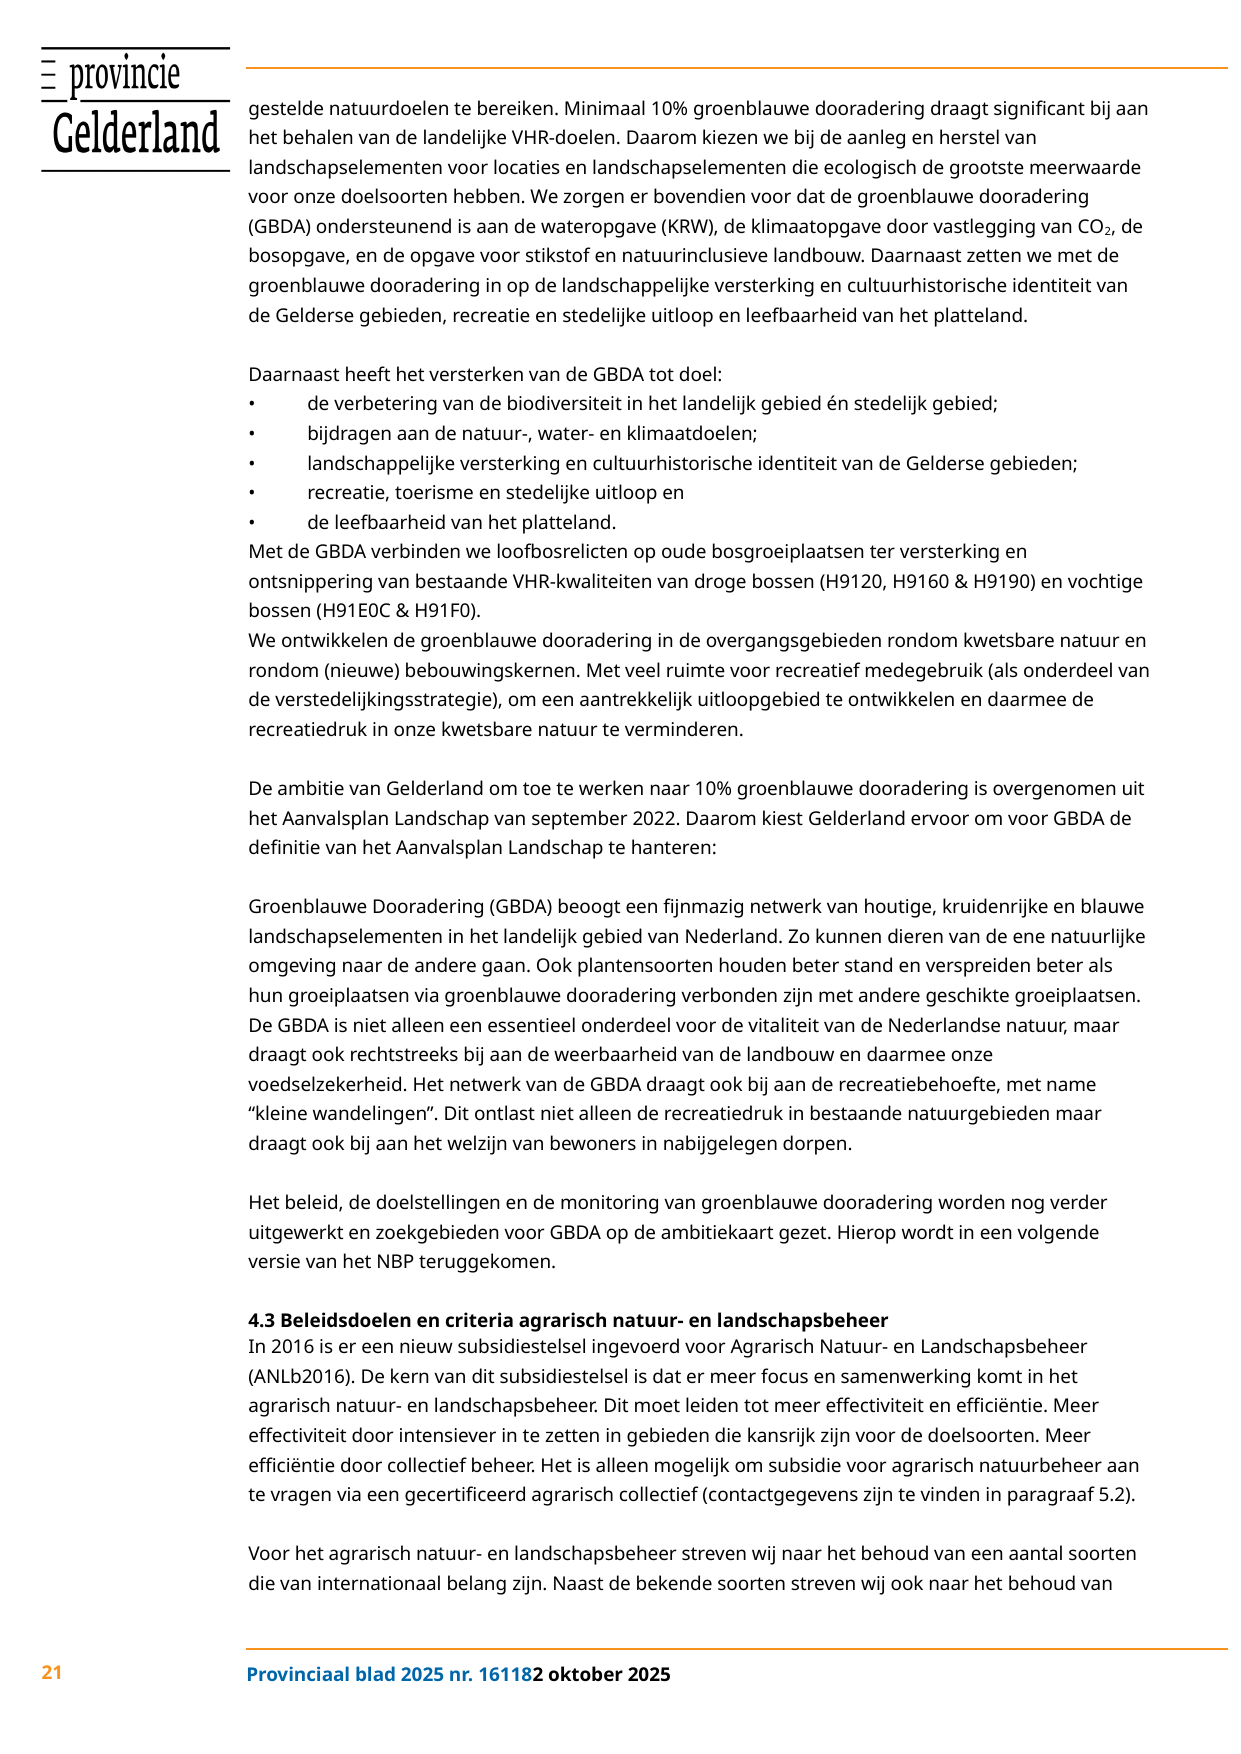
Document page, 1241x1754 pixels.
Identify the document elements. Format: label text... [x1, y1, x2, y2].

text Het beleid, de doelstellingen en de monitoring van groenblauwe dooradering worden nog verder uitgewerkt en zoekgebieden voor GBDA op de ambitiekaart gezet. Hierop wordt in een volgende versie van het NBP teruggekomen. [248, 1189, 1152, 1274]
list bijdragen aan de natuur-, water- en klimaatdoelen; [248, 420, 1152, 446]
text Groenblauwe Dooradering (GBDA) beoogt een fijnmazig netwerk van houtige, kruidenrijke en blauwe landschapselementen in het landelijk gebied van Nederland. Zo kunnen dieren van de ene natuurlijke omgeving naar de andere gaan. Ook plantensoorten houden beter stand en verspreiden beter als hun groeiplaatsen via groenblauwe dooradering verbonden zijn met andere geschikte groeiplaatsen. De GBDA is niet alleen een essentieel onderdeel voor de vitaliteit van de Nederlandse natuur, maar draagt ook rechtstreeks bij aan de weerbaarheid van de landbouw en daarmee onze voedselzekerheid. Het netwerk van de GBDA draagt ook bij aan de recreatiebehoefte, met name “kleine wandelingen”. Dit ontlast niet alleen de recreatiedruk in bestaande natuurgebieden maar draagt ook bij aan het welzijn van bewoners in nabijgelegen dorpen. [248, 893, 1152, 1156]
list de verbetering van de biodiversiteit in het landelijk gebied én stedelijk gebied; [248, 391, 1152, 416]
text gestelde natuurdoelen te bereiken. Minimaal 10% groenblauwe dooradering draagt significant bij aan het behalen van de landelijke VHR-doelen. Daarom kiezen we bij de aanleg en herstel van landschapselementen voor locaties en landschapselementen die ecologisch de grootste meerwaarde voor onze doelsoorten hebben. We zorgen er bovendien voor dat de groenblauwe dooradering (GBDA) ondersteunend is aan de wateropgave (KRW), de klimaatopgave door vastlegging van CO2, de bosopgave, en de opgave voor stikstof en natuurinclusieve landbouw. Daarnaast zetten we met de groenblauwe dooradering in op de landschappelijke versterking en cultuurhistorische identiteit van de Gelderse gebieden, recreatie en stedelijke uitloop en leefbaarheid van het platteland. [248, 95, 1152, 328]
text Voor het agrarisch natuur- en landschapsbeheer streven wij naar het behoud van een aantal soorten die van internationaal belang zijn. Naast de bekende soorten streven wij ook naar het behoud van [248, 1541, 1152, 1596]
text Daarnaast heeft het versterken van de GBDA tot doel: [248, 361, 1152, 387]
list landschappelijke versterking en cultuurhistorische identiteit van de Gelderse gebieden; [248, 450, 1152, 476]
text Met de GBDA verbinden we loofbosrelicten op oude bosgroeiplaatsen ter versterking en ontsnippering van bestaande VHR-kwaliteiten van droge bossen (H9120, H9160 & H9190) en vochtige bossen (H91E0C & H91F0). [248, 538, 1152, 623]
text We ontwikkelen de groenblauwe dooradering in de overgangsgebieden rondom kwetsbare natuur en rondom (nieuwe) bebouwingskernen. Met veel ruimte voor recreatief medegebruik (als onderdeel van de verstedelijkingsstrategie), om een aantrekkelijk uitloopgebied te ontwikkelen en daarmee de recreatiedruk in onze kwetsbare natuur te verminderen. [248, 627, 1152, 742]
text In 2016 is er een nieuw subsidiestelsel ingevoerd voor Agrarisch Natuur- en Landschapsbeheer (ANLb2016). De kern van dit subsidiestelsel is dat er meer focus en samenwerking komt in het agrarisch natuur- en landschapsbeheer. Dit moet leiden tot meer effectiviteit en efficiëntie. Meer effectiviteit door intensiever in te zetten in gebieden die kansrijk zijn voor de doelsoorten. Meer efficiëntie door collectief beheer. Het is alleen mogelijk om subsidie voor agrarisch natuurbeheer aan te vragen via een gecertificeerd agrarisch collectief (contactgegevens zijn te vinden in paragraaf 5.2). [248, 1333, 1152, 1507]
picture [41, 47, 231, 172]
list recreatie, toerisme en stedelijke uitloop en [248, 479, 1152, 505]
text 4.3 Beleidsdoelen en criteria agrarisch natuur- en landschapsbeheer [248, 1308, 1152, 1333]
list de leefbaarheid van het platteland. [248, 509, 1152, 535]
text De ambitie van Gelderland om toe te werken naar 10% groenblauwe dooradering is overgenomen uit het Aanvalsplan Landschap van september 2022. Daarom kiest Gelderland ervoor om voor GBDA de definitie van het Aanvalsplan Landschap te hanteren: [248, 775, 1152, 860]
